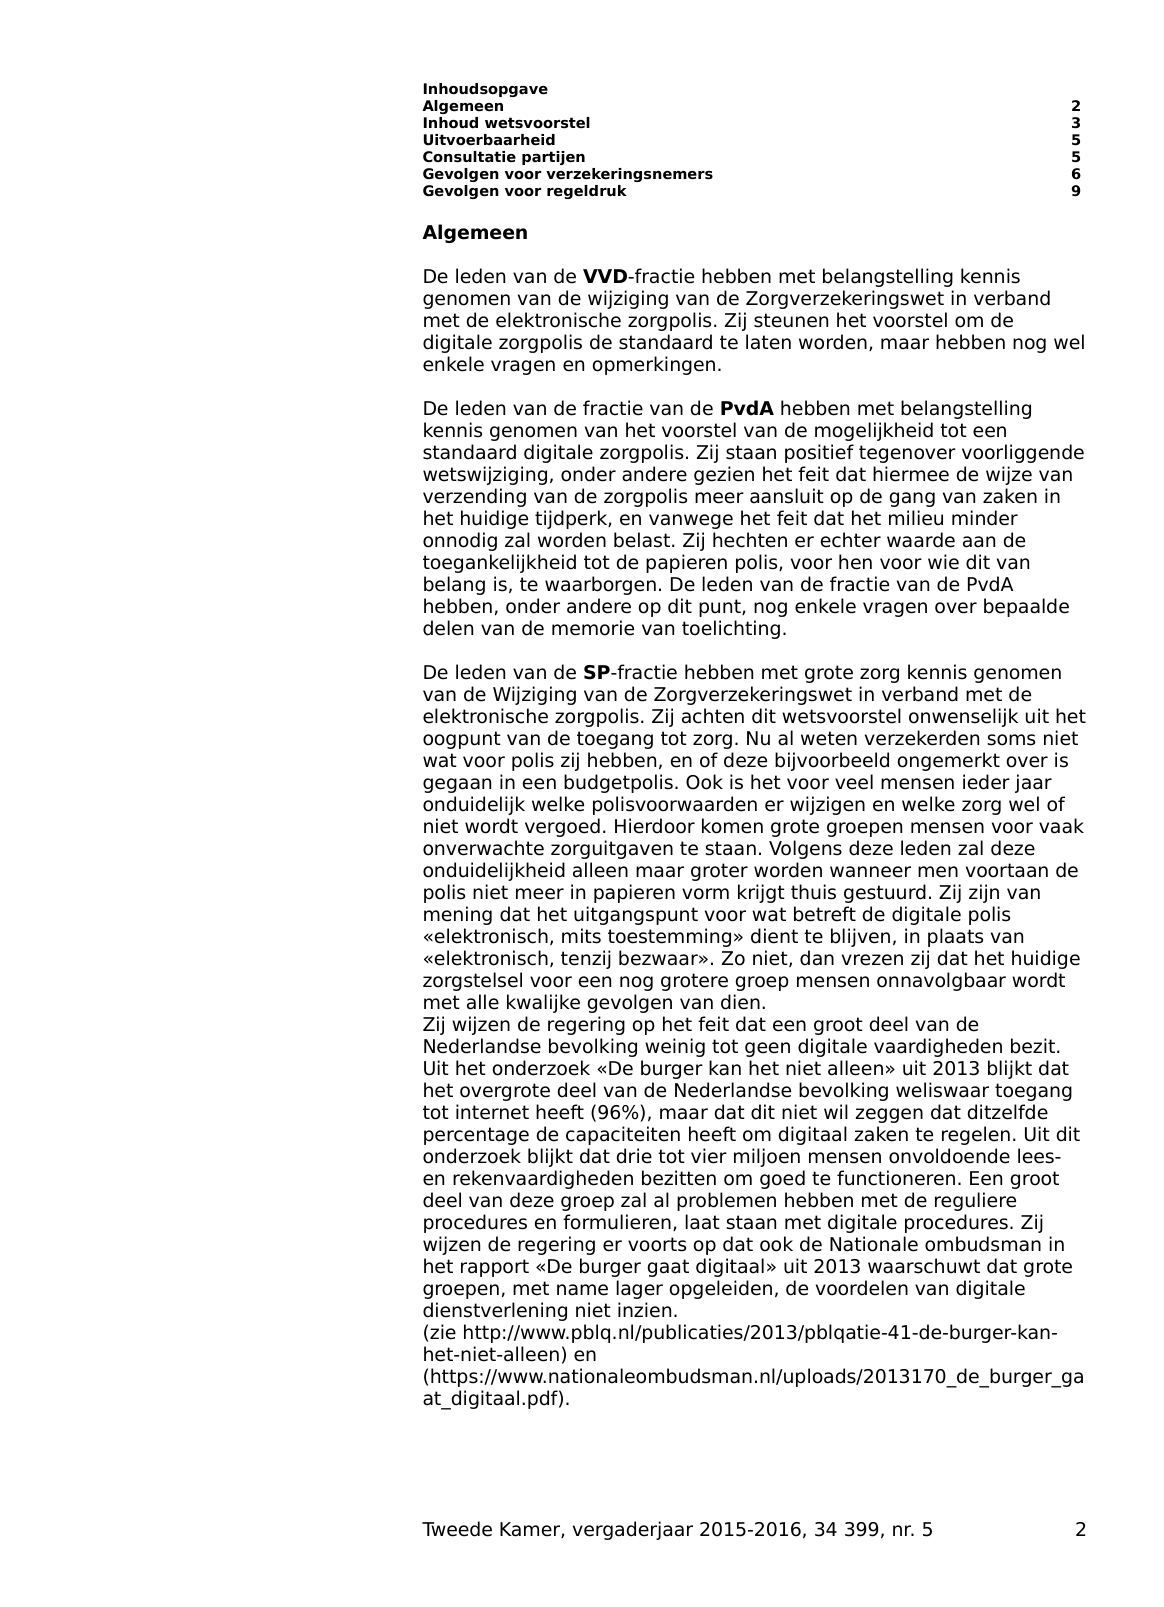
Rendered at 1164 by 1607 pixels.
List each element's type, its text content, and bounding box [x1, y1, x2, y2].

text De leden van de SP-fractie hebben met grote zorg kennis genomen van de Wijziging van de Zorgverzekeringswet in verband met de elektronische zorgpolis. Zij achten dit wetsvoorstel onwenselijk uit het oogpunt van de toegang tot zorg. Nu al weten verzekerden soms niet wat voor polis zij hebben, en of deze bijvoorbeeld ongemerkt over is gegaan in een budgetpolis. Ook is het voor veel mensen ieder jaar onduidelijk welke polisvoorwaarden er wijzigen en welke zorg wel of niet wordt vergoed. Hierdoor komen grote groepen mensen voor vaak onverwachte zorguitgaven te staan. Volgens deze leden zal deze onduidelijkheid alleen maar groter worden wanneer men voortaan de polis niet meer in papieren vorm krijgt thuis gestuurd. Zij zijn van mening dat het uitgangspunt voor wat betreft de digitale polis «elektronisch, mits toestemming» dient te blijven, in plaats van «elektronisch, tenzij bezwaar». Zo niet, dan vrezen zij dat het huidige zorgstelsel voor een nog grotere groep mensen onnavolgbaar wordt met alle kwalijke gevolgen van dien. [422, 662, 1087, 1014]
subtitle Algemeen [422, 222, 1087, 244]
table_cell 5 [860, 132, 1087, 149]
text (zie http://www.pblq.nl/publicaties/2013/pblqatie-41-de-burger-kan-het-niet-alleen) en (https://www.nationaleombudsman.nl/uploads/2013170_de_burger_gaat_digitaal.pdf). [422, 1322, 1087, 1409]
table_cell Gevolgen voor regeldruk [422, 183, 860, 200]
table_cell 6 [860, 166, 1087, 183]
text De leden van de fractie van de PvdA hebben met belangstelling kennis genomen van het voorstel van de mogelijkheid tot een standaard digitale zorgpolis. Zij staan positief tegenover voorliggende wetswijziging, onder andere gezien het feit dat hiermee de wijze van verzending van de zorgpolis meer aansluit op de gang van zaken in het huidige tijdperk, en vanwege het feit dat het milieu minder onnodig zal worden belast. Zij hechten er echter waarde aan de toegankelijkheid tot de papieren polis, voor hen voor wie dit van belang is, te waarborgen. De leden van de fractie van de PvdA hebben, onder andere op dit punt, nog enkele vragen over bepaalde delen van de memorie van toelichting. [422, 398, 1087, 640]
table_header Inhoudsopgave [422, 81, 860, 98]
table_cell Uitvoerbaarheid [422, 132, 860, 149]
table_cell 2 [860, 98, 1087, 115]
table_cell 9 [860, 183, 1087, 200]
table_cell 5 [860, 149, 1087, 166]
table_cell Consultatie partijen [422, 149, 860, 166]
table_cell Inhoud wetsvoorstel [422, 115, 860, 132]
text Zij wijzen de regering op het feit dat een groot deel van de Nederlandse bevolking weinig tot geen digitale vaardigheden bezit. Uit het onderzoek «De burger kan het niet alleen» uit 2013 blijkt dat het overgrote deel van de Nederlandse bevolking weliswaar toegang tot internet heeft (96%), maar dat dit niet wil zeggen dat ditzelfde percentage de capaciteiten heeft om digitaal zaken te regelen. Uit dit onderzoek blijkt dat drie tot vier miljoen mensen onvoldoende lees- en rekenvaardigheden bezitten om goed te functioneren. Een groot deel van deze groep zal al problemen hebben met de reguliere procedures en formulieren, laat staan met digitale procedures. Zij wijzen de regering er voorts op dat ook de Nationale ombudsman in het rapport «De burger gaat digitaal» uit 2013 waarschuwt dat grote groepen, met name lager opgeleiden, de voordelen van digitale dienstverlening niet inzien. [422, 1014, 1087, 1322]
table_header [860, 81, 1087, 98]
table_cell Gevolgen voor verzekeringsnemers [422, 166, 860, 183]
table_cell 3 [860, 115, 1087, 132]
text De leden van de VVD-fractie hebben met belangstelling kennis genomen van de wijziging van de Zorgverzekeringswet in verband met de elektronische zorgpolis. Zij steunen het voorstel om de digitale zorgpolis de standaard te laten worden, maar hebben nog wel enkele vragen en opmerkingen. [422, 266, 1087, 376]
table_cell Algemeen [422, 98, 860, 115]
